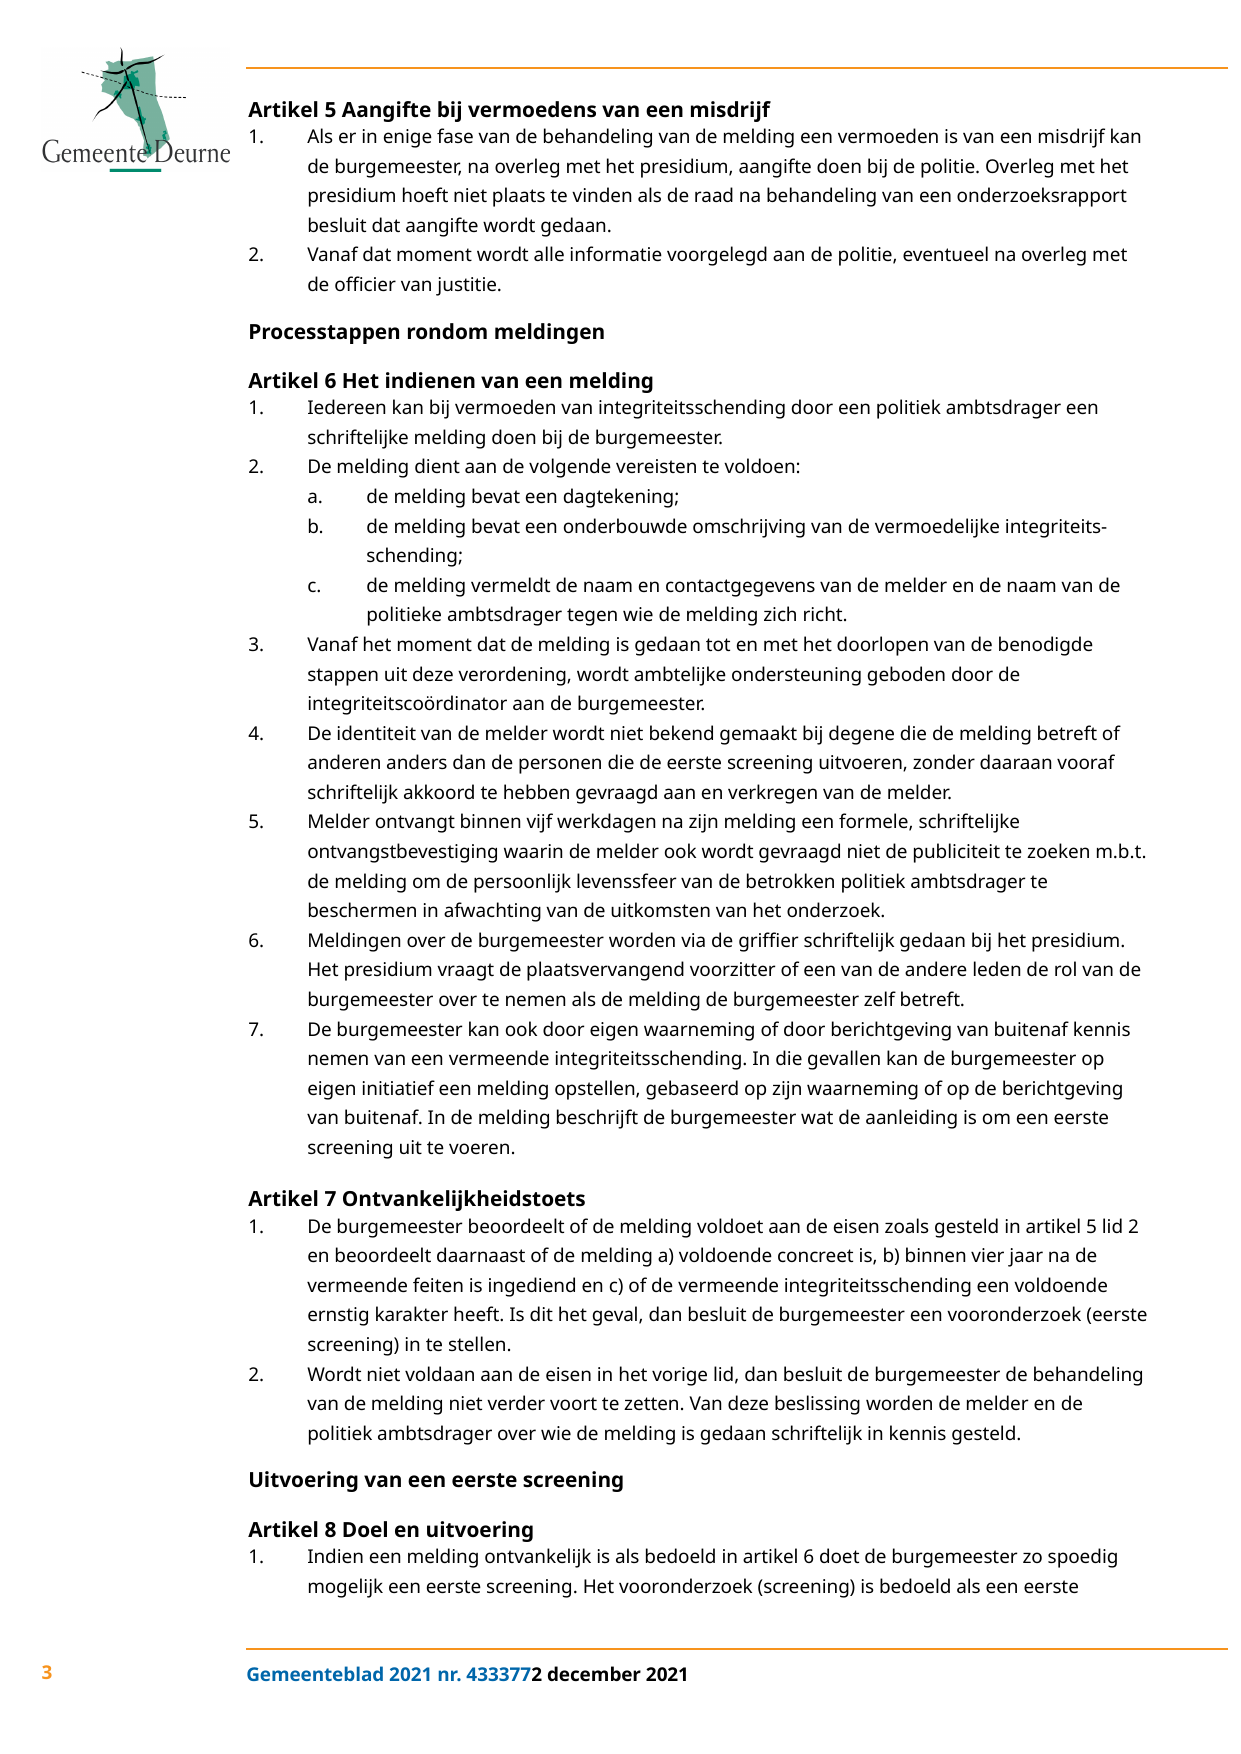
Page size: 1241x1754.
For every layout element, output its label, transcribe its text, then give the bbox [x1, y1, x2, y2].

list De identiteit van de melder wordt niet bekend gemaakt bij degene die de melding betreft of anderen anders dan de personen die de eerste screening uitvoeren, zonder daaraan vooraf schriftelijk akkoord te hebben gevraagd aan en verkregen van de melder. [248, 720, 1152, 805]
list Indien een melding ontvankelijk is als bedoeld in artikel 6 doet de burgemeester zo spoedig mogelijk een eerste screening. Het vooronderzoek (screening) is bedoeld als een eerste [248, 1543, 1152, 1599]
text Artikel 5 Aangifte bij vermoedens van een misdrijf [248, 95, 1152, 123]
list Iedereen kan bij vermoeden van integriteitsschending door een politiek ambtsdrager een schriftelijke melding doen bij de burgemeester. [248, 394, 1152, 450]
list Melder ontvangt binnen vijf werkdagen na zijn melding een formele, schriftelijke ontvangstbevestiging waarin de melder ook wordt gevraagd niet de publiciteit te zoeken m.b.t. de melding om de persoonlijk levenssfeer van de betrokken politiek ambtsdrager te beschermen in afwachting van de uitkomsten van het onderzoek. [248, 809, 1152, 923]
list Wordt niet voldaan aan de eisen in het vorige lid, dan besluit de burgemeester de behandeling van de melding niet verder voort te zetten. Van deze beslissing worden de melder en de politiek ambtsdrager over wie de melding is gedaan schriftelijk in kennis gesteld. [248, 1361, 1152, 1446]
text Uitvoering van een eerste screening [248, 1466, 1152, 1494]
list De burgemeester beoordeelt of de melding voldoet aan de eisen zoals gesteld in artikel 5 lid 2 en beoordeelt daarnaast of de melding a) voldoende concreet is, b) binnen vier jaar na de vermeende feiten is ingediend en c) of de vermeende integriteitsschending een voldoende ernstig karakter heeft. Is dit het geval, dan besluit de burgemeester een vooronderzoek (eerste screening) in te stellen. [248, 1213, 1152, 1357]
text Artikel 6 Het indienen van een melding [248, 366, 1152, 394]
text Artikel 8 Doel en uitvoering [248, 1515, 1152, 1543]
list Meldingen over de burgemeester worden via de griffier schriftelijk gedaan bij het presidium. Het presidium vraagt de plaatsvervangend voorzitter of een van de andere leden de rol van de burgemeester over te nemen als de melding de burgemeester zelf betreft. [248, 927, 1152, 1012]
list Vanaf het moment dat de melding is gedaan tot en met het doorlopen van de benodigde stappen uit deze verordening, wordt ambtelijke ondersteuning geboden door de integriteitscoördinator aan de burgemeester. [248, 631, 1152, 716]
text Processtappen rondom meldingen [248, 317, 1152, 345]
list Als er in enige fase van de behandeling van de melding een vermoeden is van een misdrijf kan de burgemeester, na overleg met het presidium, aangifte doen bij de politie. Overleg met het presidium hoeft niet plaats te vinden als de raad na behandeling van een onderzoeksrapport besluit dat aangifte wordt gedaan. [248, 123, 1152, 238]
list de melding bevat een onderbouwde omschrijving van de vermoedelijke integriteits-schending; [307, 513, 1152, 568]
list de melding bevat een dagtekening; [307, 483, 1152, 509]
text Artikel 7 Ontvankelijkheidstoets [248, 1184, 1152, 1213]
picture [41, 47, 231, 172]
list Vanaf dat moment wordt alle informatie voorgelegd aan de politie, eventueel na overleg met de officier van justitie. [248, 242, 1152, 297]
list De burgemeester kan ook door eigen waarneming of door berichtgeving van buitenaf kennis nemen van een vermeende integriteitsschending. In die gevallen kan de burgemeester op eigen initiatief een melding opstellen, gebaseerd op zijn waarneming of op de berichtgeving van buitenaf. In de melding beschrijft de burgemeester wat de aanleiding is om een eerste screening uit te voeren. [248, 1016, 1152, 1160]
list De melding dient aan de volgende vereisten te voldoen: [248, 454, 1152, 479]
list de melding vermeldt de naam en contactgegevens van de melder en de naam van de politieke ambtsdrager tegen wie de melding zich richt. [307, 572, 1152, 627]
